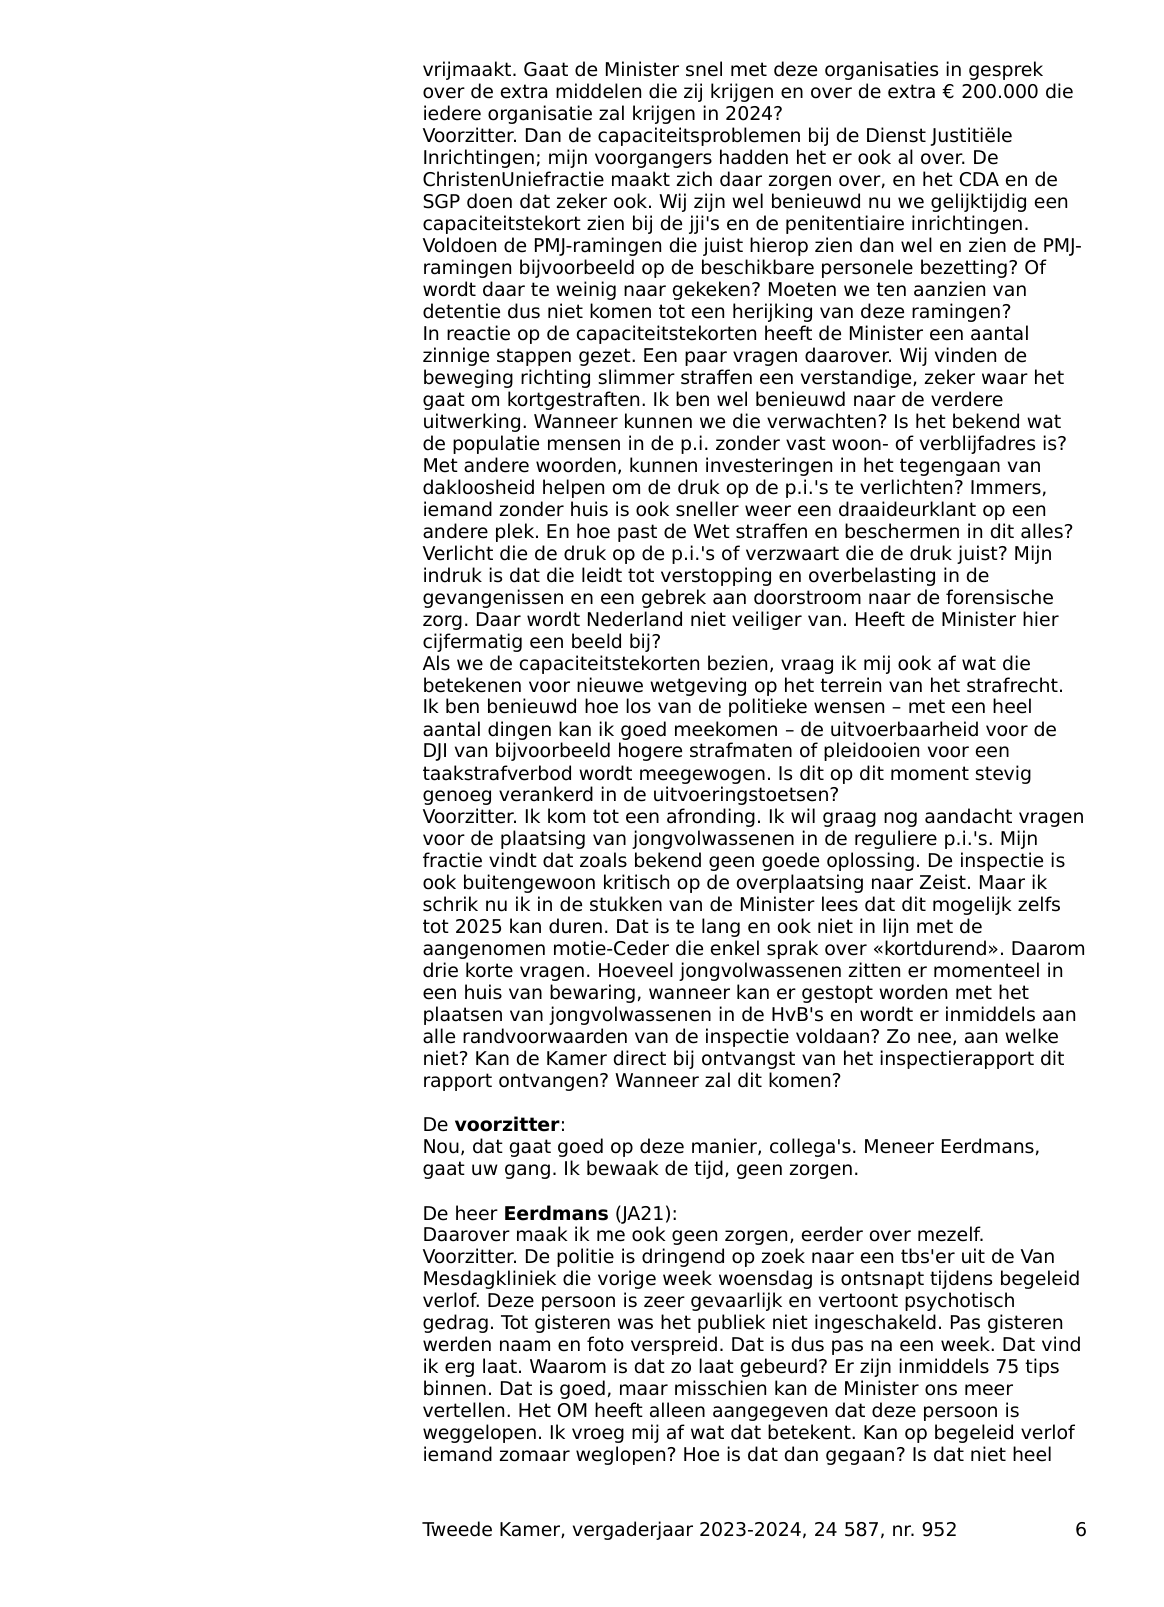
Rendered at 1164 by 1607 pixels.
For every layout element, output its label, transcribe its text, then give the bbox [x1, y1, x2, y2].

text De heer Eerdmans (JA21): [422, 1202, 1087, 1224]
text Daarover maak ik me ook geen zorgen, eerder over mezelf. [422, 1224, 1087, 1246]
text Voorzitter. Dan de capaciteitsproblemen bij de Dienst Justitiële Inrichtingen; mijn voorgangers hadden het er ook al over. De ChristenUniefractie maakt zich daar zorgen over, en het CDA en de SGP doen dat zeker ook. Wij zijn wel benieuwd nu we gelijktijdig een capaciteitstekort zien bij de jji's en de penitentiaire inrichtingen. Voldoen de PMJ-ramingen die juist hierop zien dan wel en zien de PMJ-ramingen bijvoorbeeld op de beschikbare personele bezetting? Of wordt daar te weinig naar gekeken? Moeten we ten aanzien van detentie dus niet komen tot een herijking van deze ramingen? [422, 125, 1087, 323]
text In reactie op de capaciteitstekorten heeft de Minister een aantal zinnige stappen gezet. Een paar vragen daarover. Wij vinden de beweging richting slimmer straffen een verstandige, zeker waar het gaat om kortgestraften. Ik ben wel benieuwd naar de verdere uitwerking. Wanneer kunnen we die verwachten? Is het bekend wat de populatie mensen in de p.i. zonder vast woon- of verblijfadres is? Met andere woorden, kunnen investeringen in het tegengaan van dakloosheid helpen om de druk op de p.i.'s te verlichten? Immers, iemand zonder huis is ook sneller weer een draaideurklant op een andere plek. En hoe past de Wet straffen en beschermen in dit alles? Verlicht die de druk op de p.i.'s of verzwaart die de druk juist? Mijn indruk is dat die leidt tot verstopping en overbelasting in de gevangenissen en een gebrek aan doorstroom naar de forensische zorg. Daar wordt Nederland niet veiliger van. Heeft de Minister hier cijfermatig een beeld bij? [422, 323, 1087, 652]
text Voorzitter. De politie is dringend op zoek naar een tbs'er uit de Van Mesdagkliniek die vorige week woensdag is ontsnapt tijdens begeleid verlof. Deze persoon is zeer gevaarlijk en vertoont psychotisch gedrag. Tot gisteren was het publiek niet ingeschakeld. Pas gisteren werden naam en foto verspreid. Dat is dus pas na een week. Dat vind ik erg laat. Waarom is dat zo laat gebeurd? Er zijn inmiddels 75 tips binnen. Dat is goed, maar misschien kan de Minister ons meer vertellen. Het OM heeft alleen aangegeven dat deze persoon is weggelopen. Ik vroeg mij af wat dat betekent. Kan op begeleid verlof iemand zomaar weglopen? Hoe is dat dan gegaan? Is dat niet heel [422, 1246, 1087, 1466]
text Voorzitter. Ik kom tot een afronding. Ik wil graag nog aandacht vragen voor de plaatsing van jongvolwassenen in de reguliere p.i.'s. Mijn fractie vindt dat zoals bekend geen goede oplossing. De inspectie is ook buitengewoon kritisch op de overplaatsing naar Zeist. Maar ik schrik nu ik in de stukken van de Minister lees dat dit mogelijk zelfs tot 2025 kan duren. Dat is te lang en ook niet in lijn met de aangenomen motie-Ceder die enkel sprak over «kortdurend». Daarom drie korte vragen. Hoeveel jongvolwassenen zitten er momenteel in een huis van bewaring, wanneer kan er gestopt worden met het plaatsen van jongvolwassenen in de HvB's en wordt er inmiddels aan alle randvoorwaarden van de inspectie voldaan? Zo nee, aan welke niet? Kan de Kamer direct bij ontvangst van het inspectierapport dit rapport ontvangen? Wanneer zal dit komen? [422, 806, 1087, 1092]
text Als we de capaciteitstekorten bezien, vraag ik mij ook af wat die betekenen voor nieuwe wetgeving op het terrein van het strafrecht. Ik ben benieuwd hoe los van de politieke wensen – met een heel aantal dingen kan ik goed meekomen – de uitvoerbaarheid voor de DJI van bijvoorbeeld hogere strafmaten of pleidooien voor een taakstrafverbod wordt meegewogen. Is dit op dit moment stevig genoeg verankerd in de uitvoeringstoetsen? [422, 652, 1087, 806]
text Nou, dat gaat goed op deze manier, collega's. Meneer Eerdmans, gaat uw gang. Ik bewaak de tijd, geen zorgen. [422, 1136, 1087, 1180]
text vrijmaakt. Gaat de Minister snel met deze organisaties in gesprek over de extra middelen die zij krijgen en over de extra € 200.000 die iedere organisatie zal krijgen in 2024? [422, 59, 1087, 125]
text De voorzitter: [422, 1114, 1087, 1136]
